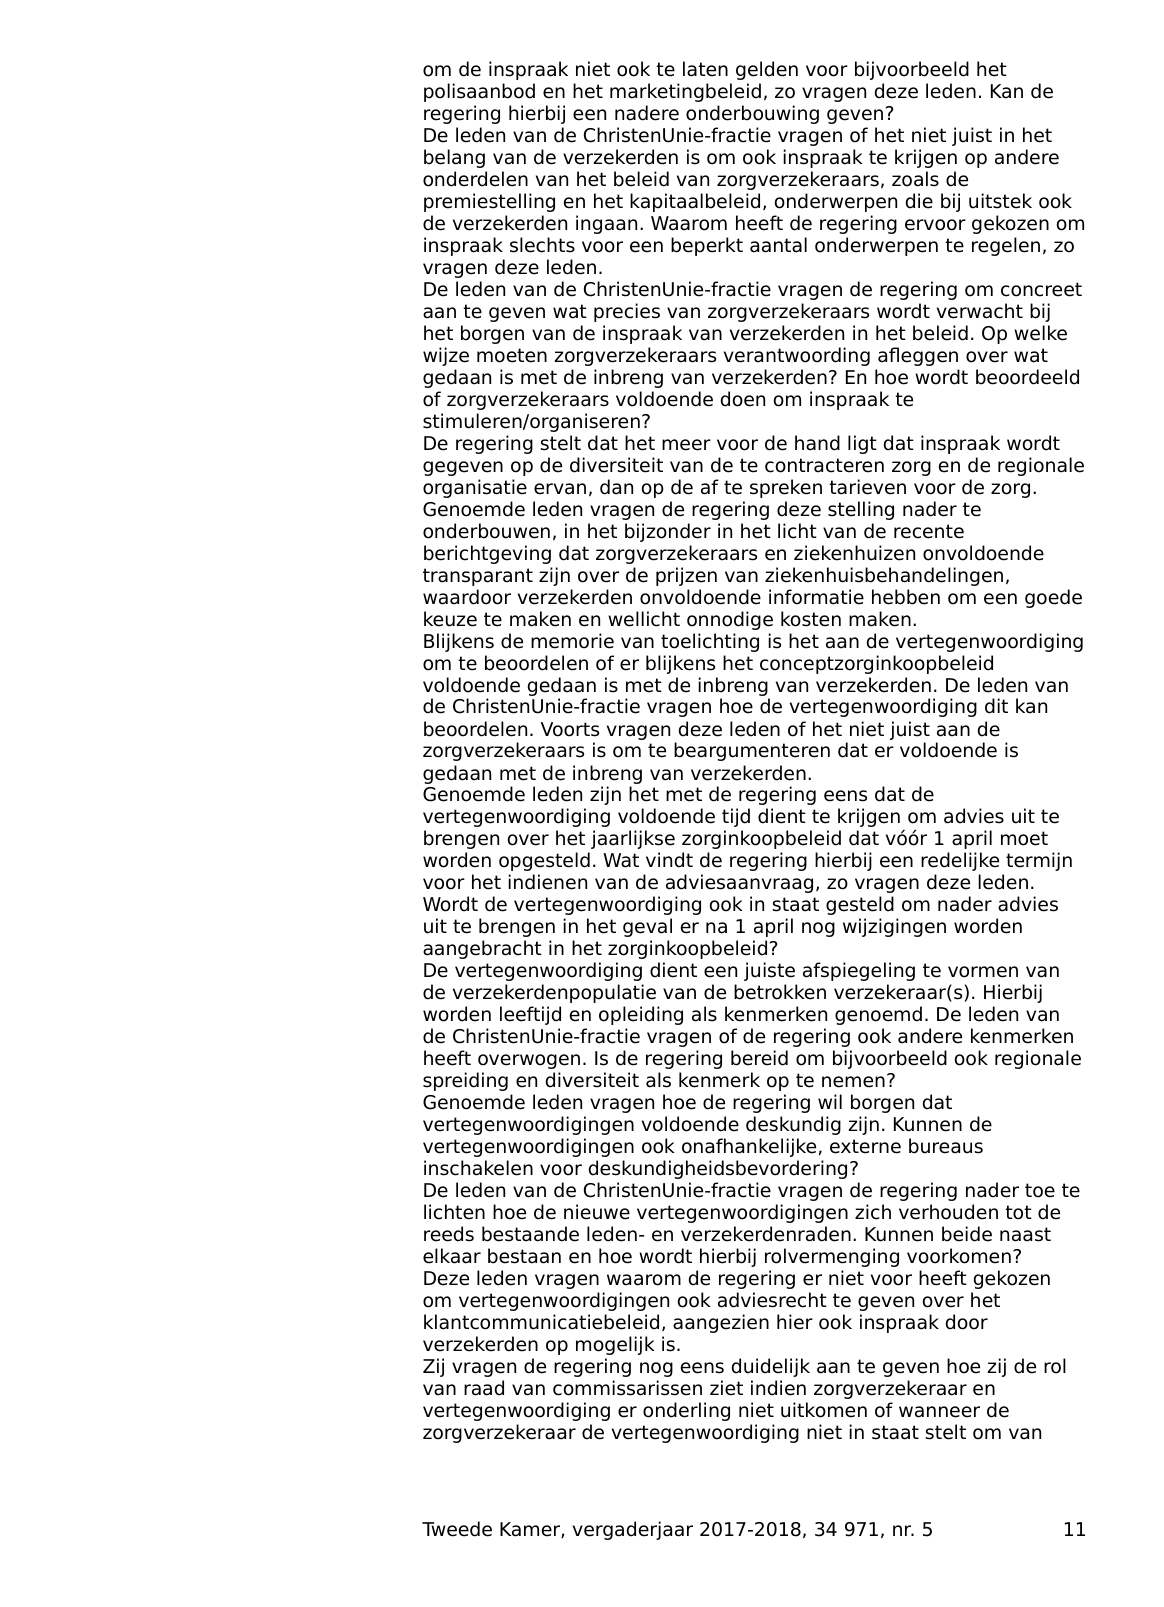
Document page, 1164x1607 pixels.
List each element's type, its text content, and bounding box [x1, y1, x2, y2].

text De regering stelt dat het meer voor de hand ligt dat inspraak wordt gegeven op de diversiteit van de te contracteren zorg en de regionale organisatie ervan, dan op de af te spreken tarieven voor de zorg. Genoemde leden vragen de regering deze stelling nader te onderbouwen, in het bijzonder in het licht van de recente berichtgeving dat zorgverzekeraars en ziekenhuizen onvoldoende transparant zijn over de prijzen van ziekenhuisbehandelingen, waardoor verzekerden onvoldoende informatie hebben om een goede keuze te maken en wellicht onnodige kosten maken. [422, 433, 1087, 631]
text De leden van de ChristenUnie-fractie vragen of het niet juist in het belang van de verzekerden is om ook inspraak te krijgen op andere onderdelen van het beleid van zorgverzekeraars, zoals de premiestelling en het kapitaalbeleid, onderwerpen die bij uitstek ook de verzekerden ingaan. Waarom heeft de regering ervoor gekozen om inspraak slechts voor een beperkt aantal onderwerpen te regelen, zo vragen deze leden. [422, 125, 1087, 279]
text Blijkens de memorie van toelichting is het aan de vertegenwoordiging om te beoordelen of er blijkens het conceptzorginkoopbeleid voldoende gedaan is met de inbreng van verzekerden. De leden van de ChristenUnie-fractie vragen hoe de vertegenwoordiging dit kan beoordelen. Voorts vragen deze leden of het niet juist aan de zorgverzekeraars is om te beargumenteren dat er voldoende is gedaan met de inbreng van verzekerden. [422, 631, 1087, 784]
text Deze leden vragen waarom de regering er niet voor heeft gekozen om vertegenwoordigingen ook adviesrecht te geven over het klantcommunicatiebeleid, aangezien hier ook inspraak door verzekerden op mogelijk is. [422, 1268, 1087, 1356]
text De leden van de ChristenUnie-fractie vragen de regering om concreet aan te geven wat precies van zorgverzekeraars wordt verwacht bij het borgen van de inspraak van verzekerden in het beleid. Op welke wijze moeten zorgverzekeraars verantwoording afleggen over wat gedaan is met de inbreng van verzekerden? En hoe wordt beoordeeld of zorgverzekeraars voldoende doen om inspraak te stimuleren/organiseren? [422, 279, 1087, 433]
text De leden van de ChristenUnie-fractie vragen de regering nader toe te lichten hoe de nieuwe vertegenwoordigingen zich verhouden tot de reeds bestaande leden- en verzekerdenraden. Kunnen beide naast elkaar bestaan en hoe wordt hierbij rolvermenging voorkomen? [422, 1180, 1087, 1268]
text om de inspraak niet ook te laten gelden voor bijvoorbeeld het polisaanbod en het marketingbeleid, zo vragen deze leden. Kan de regering hierbij een nadere onderbouwing geven? [422, 59, 1087, 125]
text Genoemde leden vragen hoe de regering wil borgen dat vertegenwoordigingen voldoende deskundig zijn. Kunnen de vertegenwoordigingen ook onafhankelijke, externe bureaus inschakelen voor deskundigheidsbevordering? [422, 1092, 1087, 1180]
text Zij vragen de regering nog eens duidelijk aan te geven hoe zij de rol van raad van commissarissen ziet indien zorgverzekeraar en vertegenwoordiging er onderling niet uitkomen of wanneer de zorgverzekeraar de vertegenwoordiging niet in staat stelt om van [422, 1356, 1087, 1444]
text Genoemde leden zijn het met de regering eens dat de vertegenwoordiging voldoende tijd dient te krijgen om advies uit te brengen over het jaarlijkse zorginkoopbeleid dat vóór 1 april moet worden opgesteld. Wat vindt de regering hierbij een redelijke termijn voor het indienen van de adviesaanvraag, zo vragen deze leden. Wordt de vertegenwoordiging ook in staat gesteld om nader advies uit te brengen in het geval er na 1 april nog wijzigingen worden aangebracht in het zorginkoopbeleid? [422, 784, 1087, 960]
text De vertegenwoordiging dient een juiste afspiegeling te vormen van de verzekerdenpopulatie van de betrokken verzekeraar(s). Hierbij worden leeftijd en opleiding als kenmerken genoemd. De leden van de ChristenUnie-fractie vragen of de regering ook andere kenmerken heeft overwogen. Is de regering bereid om bijvoorbeeld ook regionale spreiding en diversiteit als kenmerk op te nemen? [422, 960, 1087, 1092]
